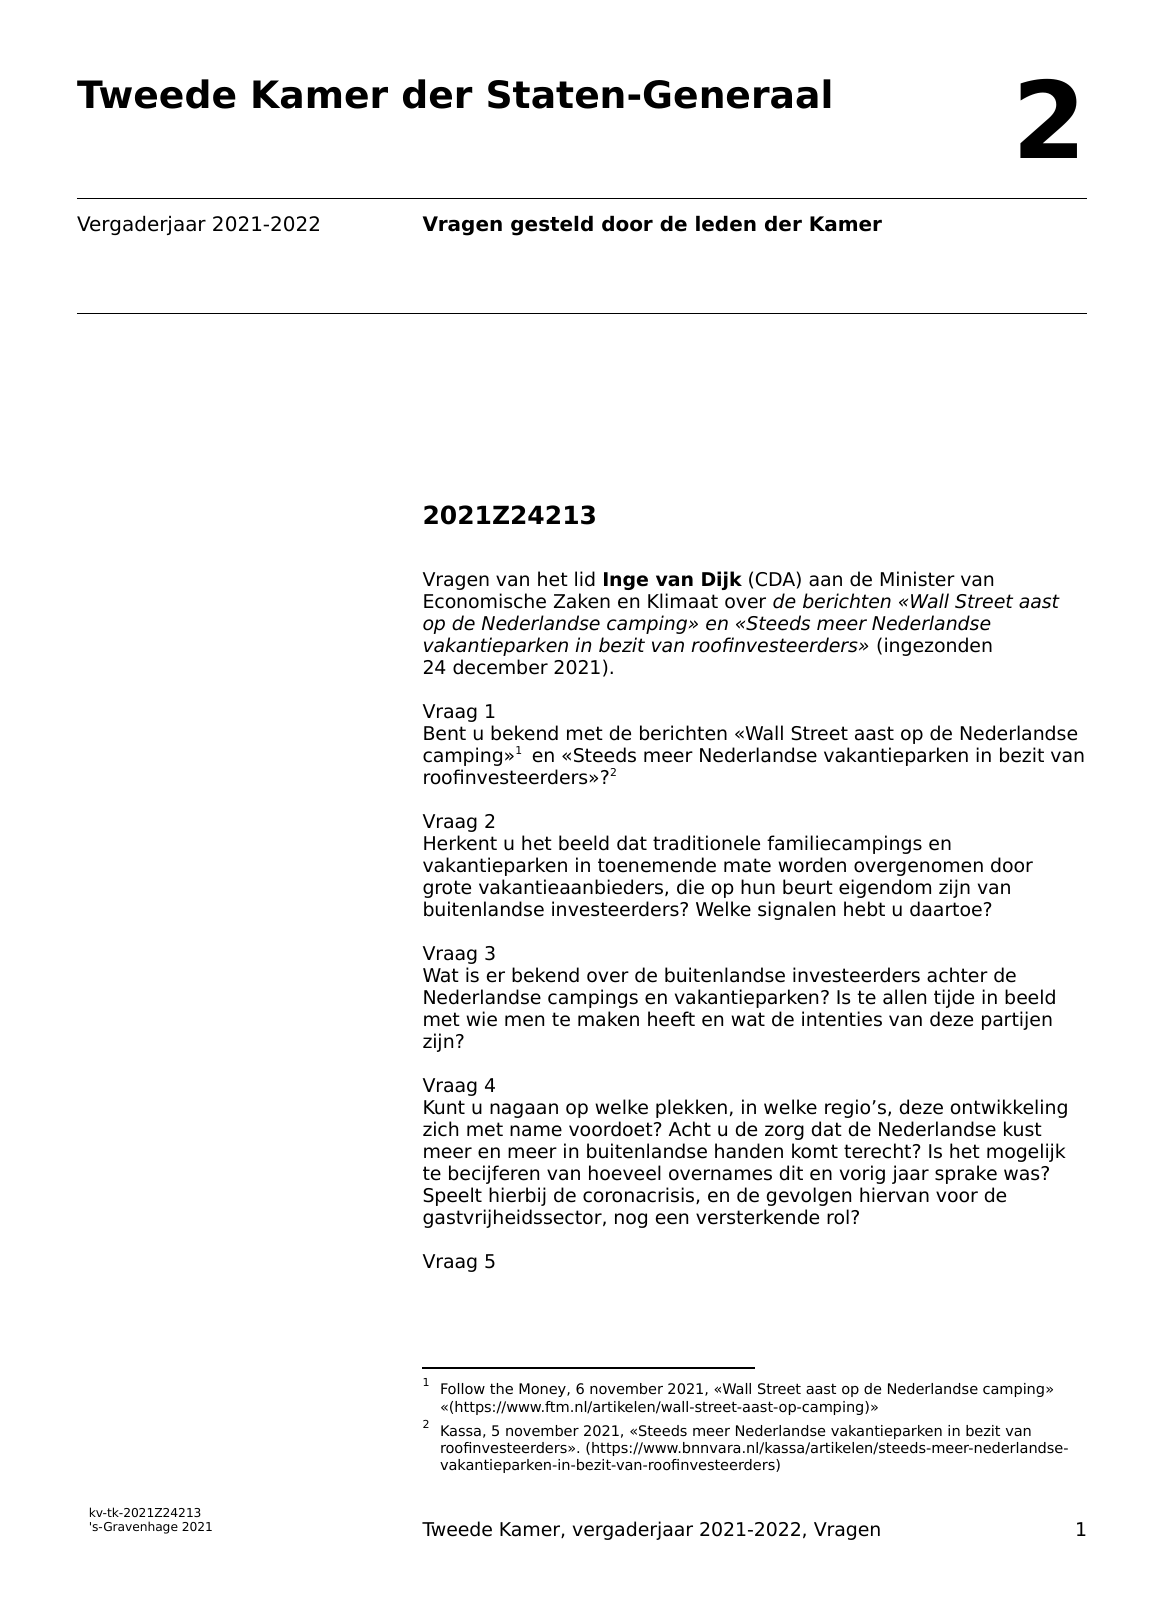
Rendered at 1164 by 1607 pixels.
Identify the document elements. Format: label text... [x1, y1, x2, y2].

text Kunt u nagaan op welke plekken, in welke regio’s, deze ontwikkeling zich met name voordoet? Acht u de zorg dat de Nederlandse kust meer en meer in buitenlandse handen komt terecht? Is het mogelijk te becijferen van hoeveel overnames dit en vorig jaar sprake was? Speelt hierbij de coronacrisis, en de gevolgen hiervan voor de gastvrijheidssector, nog een versterkende rol? [422, 1097, 1087, 1229]
table_cell Vragen gesteld door de leden der Kamer [422, 199, 1087, 313]
text Follow the Money, 6 november 2021, «Wall Street aast op de Nederlandse camping» «(https://www.ftm.nl/artikelen/wall-street-aast-op-camping)» [422, 1377, 1087, 1416]
text 2021Z24213 [422, 501, 1087, 531]
text Vraag 4 [422, 1075, 1087, 1097]
text Vraag 3 [422, 943, 1087, 965]
text kv-tk-2021Z24213 [88, 1506, 323, 1520]
text Wat is er bekend over de buitenlandse investeerders achter de Nederlandse campings en vakantieparken? Is te allen tijde in beeld met wie men te maken heeft en wat de intenties van deze partijen zijn? [422, 965, 1087, 1053]
text Herkent u het beeld dat traditionele familiecampings en vakantieparken in toenemende mate worden overgenomen door grote vakantieaanbieders, die op hun beurt eigendom zijn van buitenlandse investeerders? Welke signalen hebt u daartoe? [422, 833, 1087, 921]
text Vragen van het lid Inge van Dijk (CDA) aan de Minister van Economische Zaken en Klimaat over de berichten «Wall Street aast op de Nederlandse camping» en «Steeds meer Nederlandse vakantieparken in bezit van roofinvesteerders» (ingezonden 24 december 2021). [422, 569, 1087, 679]
table_cell Vergaderjaar 2021-2022 [77, 199, 422, 313]
table_header 2 [886, 59, 1087, 198]
text Bent u bekend met de berichten «Wall Street aast op de Nederlandse camping» en «Steeds meer Nederlandse vakantieparken in bezit van roofinvesteerders»? [422, 723, 1087, 789]
table_header Tweede Kamer der Staten-Generaal [77, 59, 886, 198]
text Kassa, 5 november 2021, «Steeds meer Nederlandse vakantieparken in bezit van roofinvesteerders». (https://www.bnnvara.nl/kassa/artikelen/steeds-meer-nederlandse-vakantieparken-in-bezit-van-roofinvesteerders) [422, 1418, 1087, 1474]
text Vraag 2 [422, 811, 1087, 833]
text Vraag 5 [422, 1251, 1087, 1273]
text Vraag 1 [422, 701, 1087, 723]
text 's-Gravenhage 2021 [88, 1520, 323, 1534]
